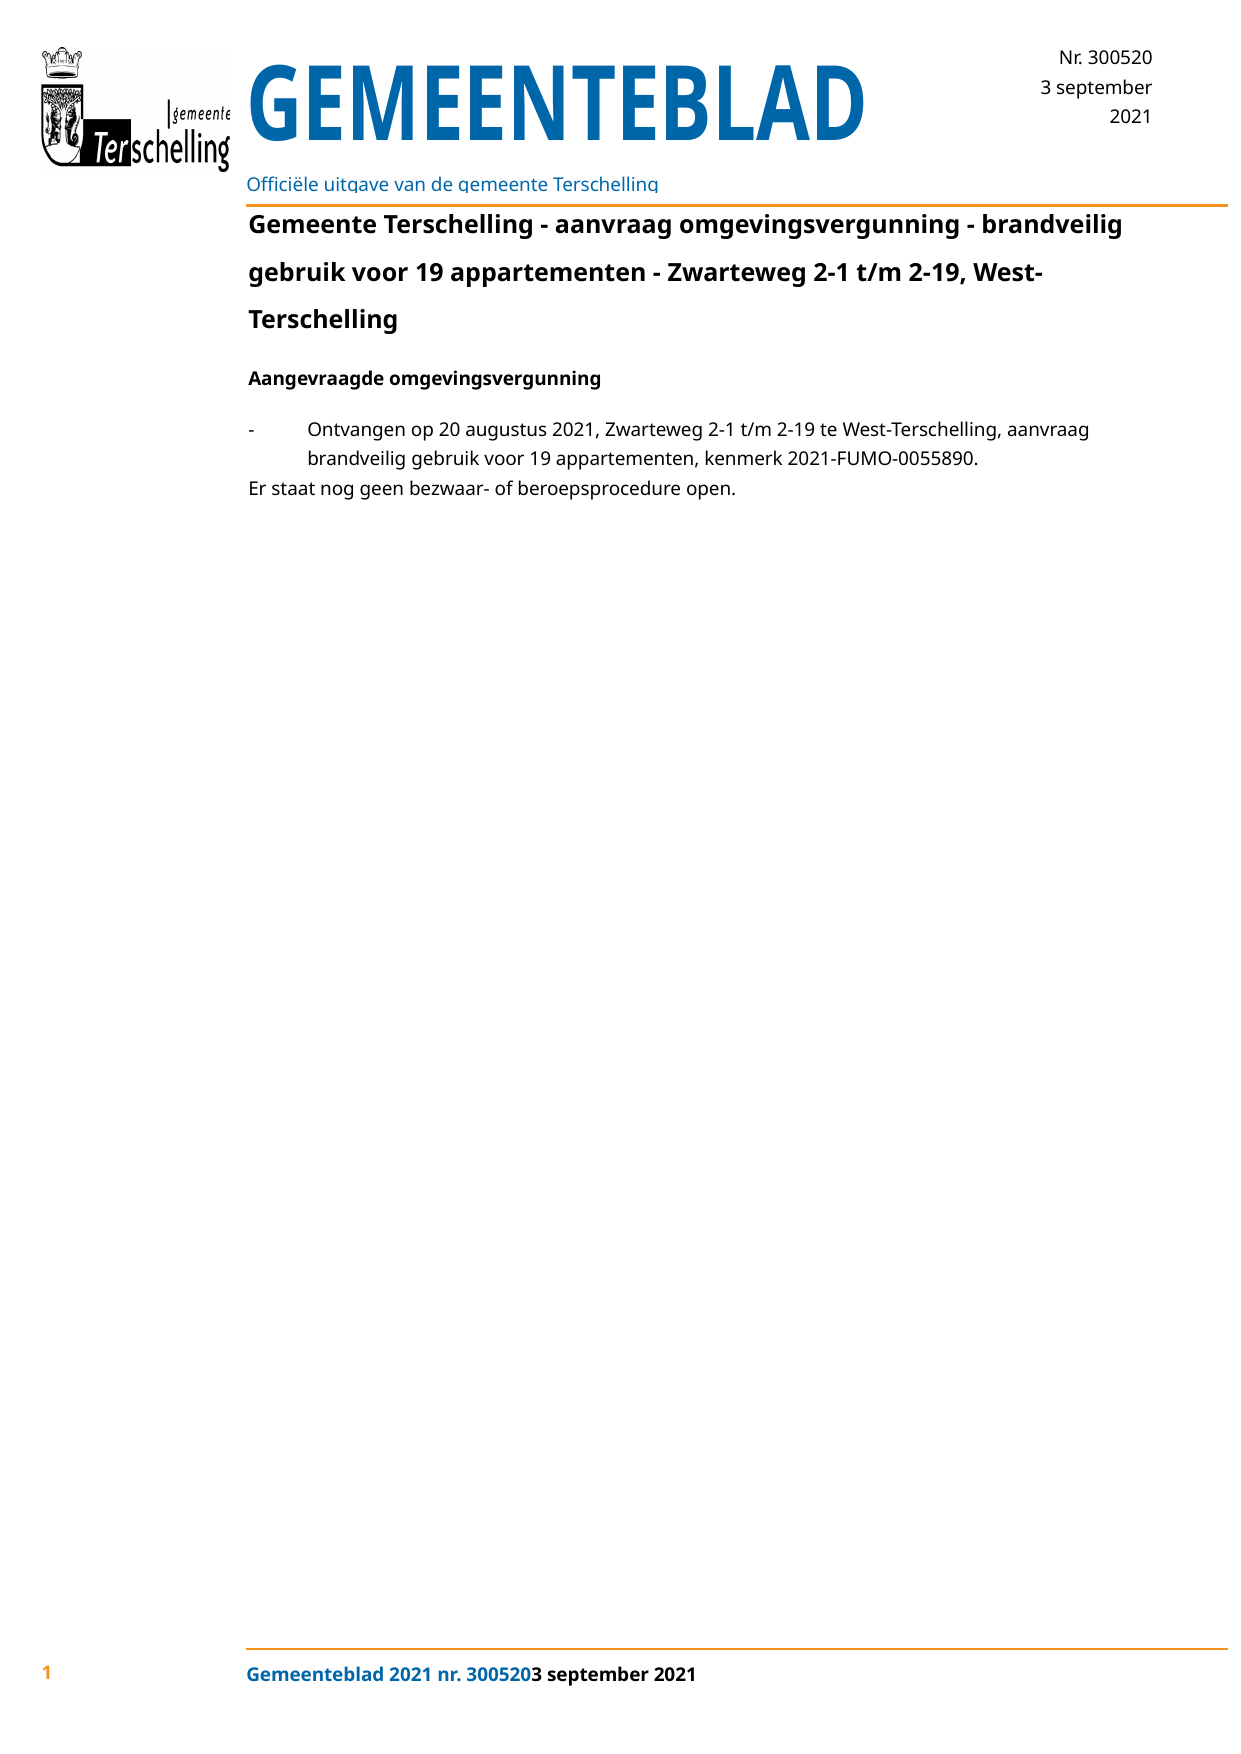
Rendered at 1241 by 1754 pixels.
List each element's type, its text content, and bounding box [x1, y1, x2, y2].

list Ontvangen op 20 augustus 2021, Zwarteweg 2-1 t/m 2-19 te West-Terschelling, aanvraag brandveilig gebruik voor 19 appartementen, kenmerk 2021-FUMO-0055890. [248, 416, 1152, 471]
picture [41, 47, 231, 172]
text Er staat nog geen bezwaar- of beroepsprocedure open. [248, 475, 1152, 501]
text Gemeente Terschelling - aanvraag omgevingsvergunning - brandveilig gebruik voor 19 appartementen - Zwarteweg 2-1 t/m 2-19, West-Terschelling [248, 207, 1152, 336]
text Aangevraagde omgevingsvergunning [248, 366, 1152, 391]
